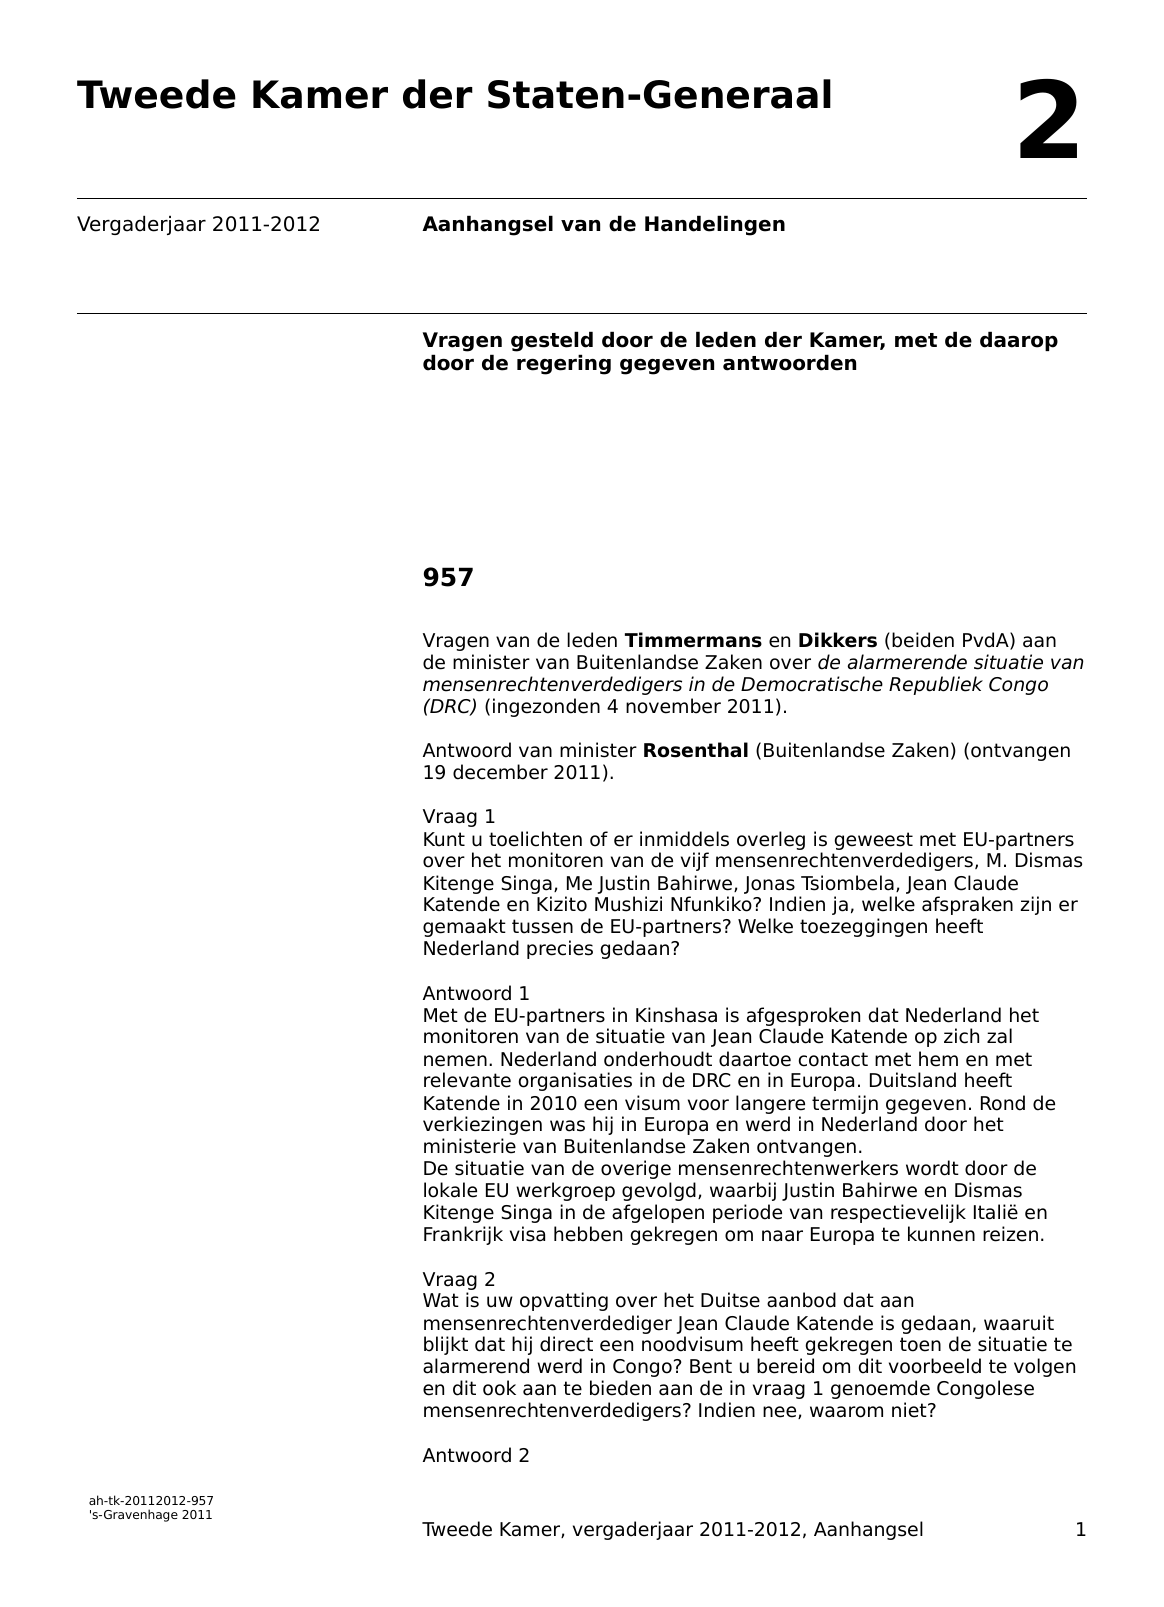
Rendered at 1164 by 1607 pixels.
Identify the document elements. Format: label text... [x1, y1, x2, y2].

text Antwoord van minister Rosenthal (Buitenlandse Zaken) (ontvangen 19 december 2011). [422, 740, 1087, 784]
text Wat is uw opvatting over het Duitse aanbod dat aan mensenrechtenverdediger Jean Claude Katende is gedaan, waaruit blijkt dat hij direct een noodvisum heeft gekregen toen de situatie te alarmerend werd in Congo? Bent u bereid om dit voorbeeld te volgen en dit ook aan te bieden aan de in vraag 1 genoemde Congolese mensenrechtenverdedigers? Indien nee, waarom niet? [422, 1290, 1087, 1422]
table_cell Vragen gesteld door de leden der Kamer, met de daarop door de regering gegeven antwoorden [422, 314, 1087, 375]
text Antwoord 2 [422, 1444, 1087, 1466]
table_header Tweede Kamer der Staten-Generaal [77, 59, 886, 198]
text ah-tk-20112012-957 [88, 1494, 323, 1508]
text Met de EU-partners in Kinshasa is afgesproken dat Nederland het monitoren van de situatie van Jean Claude Katende op zich zal nemen. Nederland onderhoudt daartoe contact met hem en met relevante organisaties in de DRC en in Europa. Duitsland heeft Katende in 2010 een visum voor langere termijn gegeven. Rond de verkiezingen was hij in Europa en werd in Nederland door het ministerie van Buitenlandse Zaken ontvangen. [422, 1004, 1087, 1158]
text Kunt u toelichten of er inmiddels overleg is geweest met EU-partners over het monitoren van de vijf mensenrechtenverdedigers, M. Dismas Kitenge Singa, Me Justin Bahirwe, Jonas Tsiombela, Jean Claude Katende en Kizito Mushizi Nfunkiko? Indien ja, welke afspraken zijn er gemaakt tussen de EU-partners? Welke toezeggingen heeft Nederland precies gedaan? [422, 828, 1087, 960]
text Antwoord 1 [422, 982, 1087, 1004]
table_cell Vergaderjaar 2011-2012 [77, 199, 422, 313]
table_cell [77, 314, 422, 375]
text 's-Gravenhage 2011 [88, 1508, 323, 1522]
text Vraag 1 [422, 806, 1087, 828]
text 957 [422, 563, 1087, 592]
table_header 2 [886, 59, 1087, 198]
text De situatie van de overige mensenrechtenwerkers wordt door de lokale EU werkgroep gevolgd, waarbij Justin Bahirwe en Dismas Kitenge Singa in de afgelopen periode van respectievelijk Italië en Frankrijk visa hebben gekregen om naar Europa te kunnen reizen. [422, 1158, 1087, 1246]
text Vragen van de leden Timmermans en Dikkers (beiden PvdA) aan de minister van Buitenlandse Zaken over de alarmerende situatie van mensenrechtenverdedigers in de Democratische Republiek Congo (DRC) (ingezonden 4 november 2011). [422, 630, 1087, 718]
table_cell Aanhangsel van de Handelingen [422, 199, 1087, 313]
text Vraag 2 [422, 1268, 1087, 1290]
